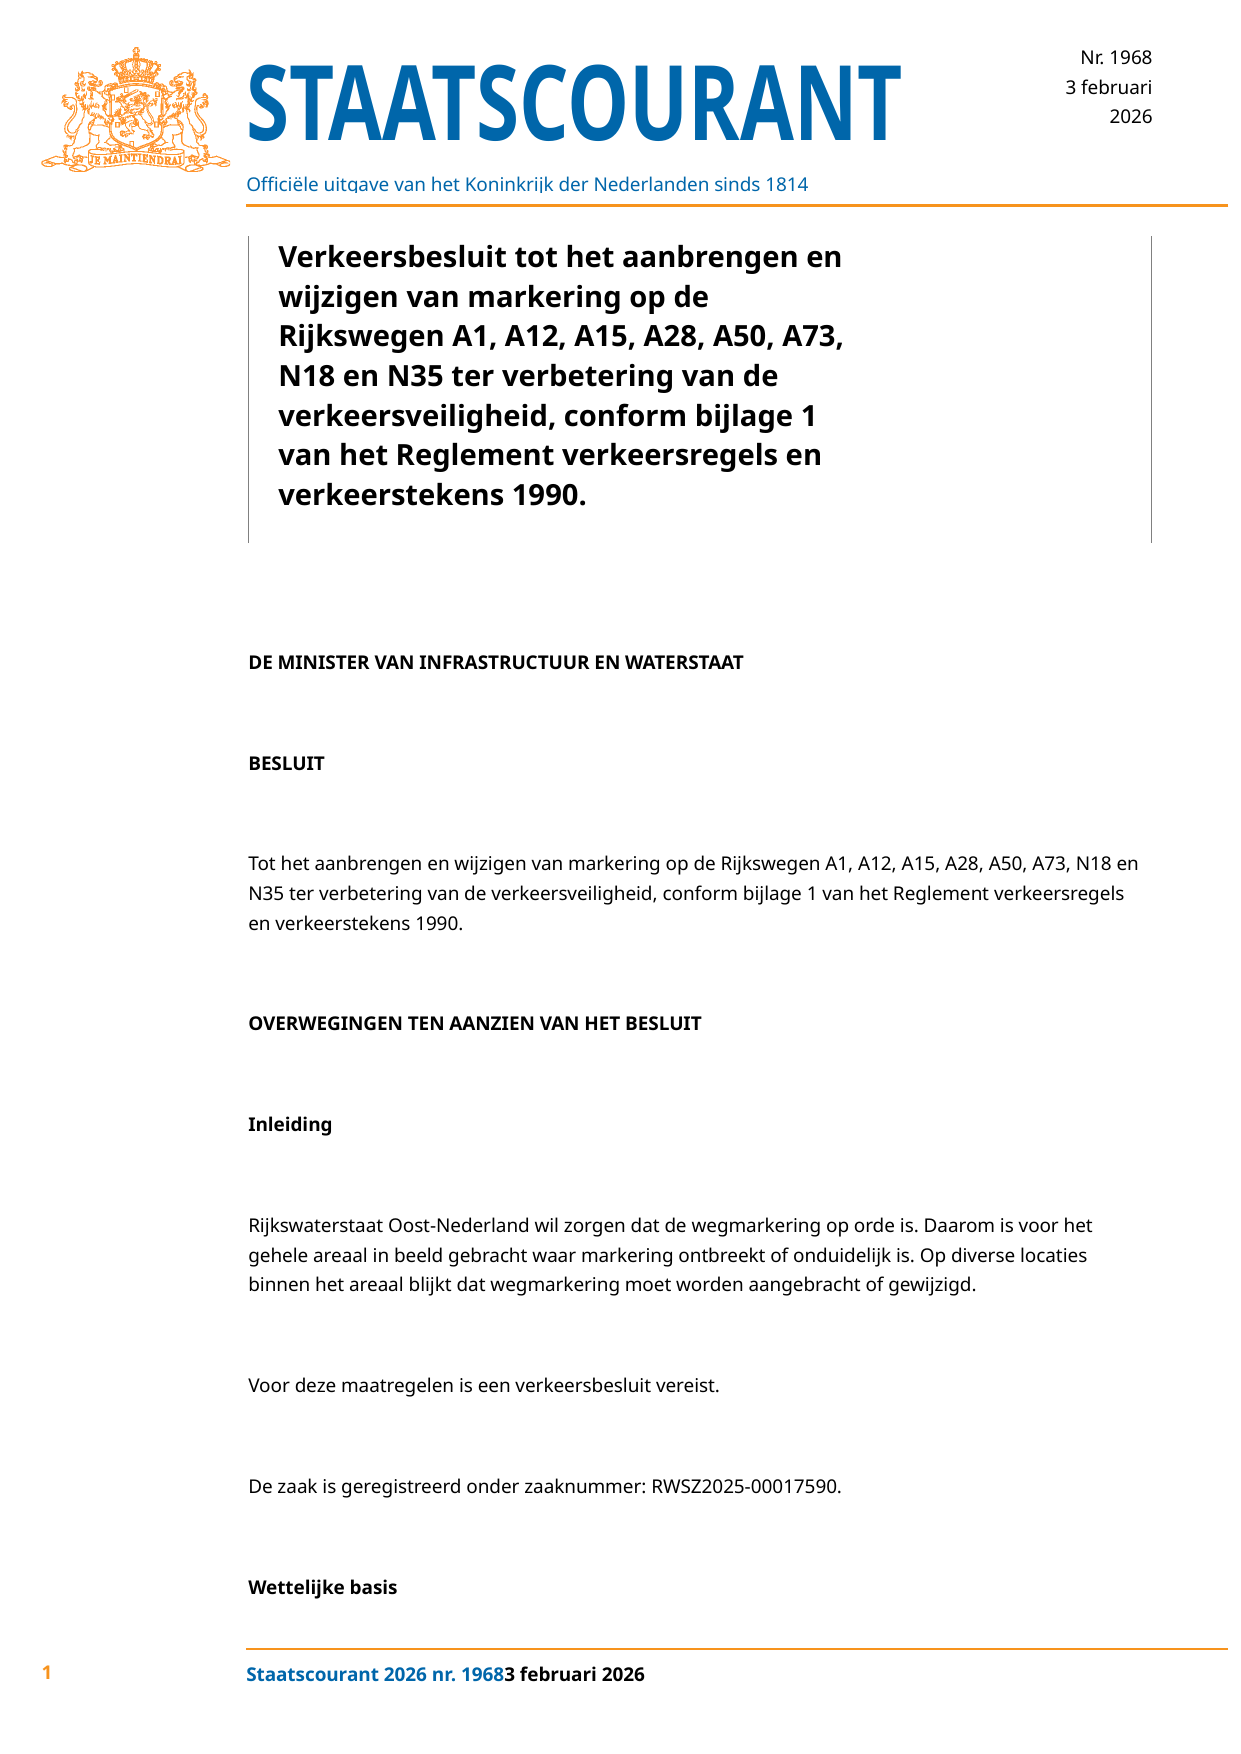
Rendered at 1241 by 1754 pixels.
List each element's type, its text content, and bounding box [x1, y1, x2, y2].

text De zaak is geregistreerd onder zaaknummer: RWSZ2025-00017590. [248, 1473, 1152, 1499]
text BESLUIT [248, 750, 1152, 775]
text DE MINISTER VAN INFRASTRUCTUUR EN WATERSTAAT [248, 649, 1152, 674]
table_header [850, 414, 1151, 543]
text Tot het aanbrengen en wijzigen van markering op de Rijkswegen A1, A12, A15, A28, A50, A73, N18 en N35 ter verbetering van de verkeersveiligheid, conform bijlage 1 van het Reglement verkeersregels en verkeerstekens 1990. [248, 851, 1152, 935]
table_header [1090, 236, 1151, 413]
text OVERWEGINGEN TEN AANZIEN VAN HET BESLUIT [248, 1011, 1152, 1036]
text Voor deze maatregelen is een verkeersbesluit vereist. [248, 1372, 1152, 1398]
table_header [850, 236, 912, 413]
picture [41, 47, 231, 172]
text Rijkswaterstaat Oost-Nederland wil zorgen dat de wegmarkering op orde is. Daarom is voor het gehele areaal in beeld gebracht waar markering ontbreekt of onduidelijk is. Op diverse locaties binnen het areaal blijkt dat wegmarkering moet worden aangebracht of gewijzigd. [248, 1212, 1152, 1297]
text Inleiding [248, 1111, 1152, 1137]
picture [912, 236, 1090, 414]
table_header Verkeersbesluit tot het aanbrengen en wijzigen van markering op de Rijkswegen A1, A12, A15, A28, A50, A73, N18 en N35 ter verbetering van de verkeersveiligheid, conform bijlage 1 van het Reglement verkeersregels en verkeerstekens 1990. [249, 236, 850, 543]
text Wettelijke basis [248, 1574, 1152, 1599]
